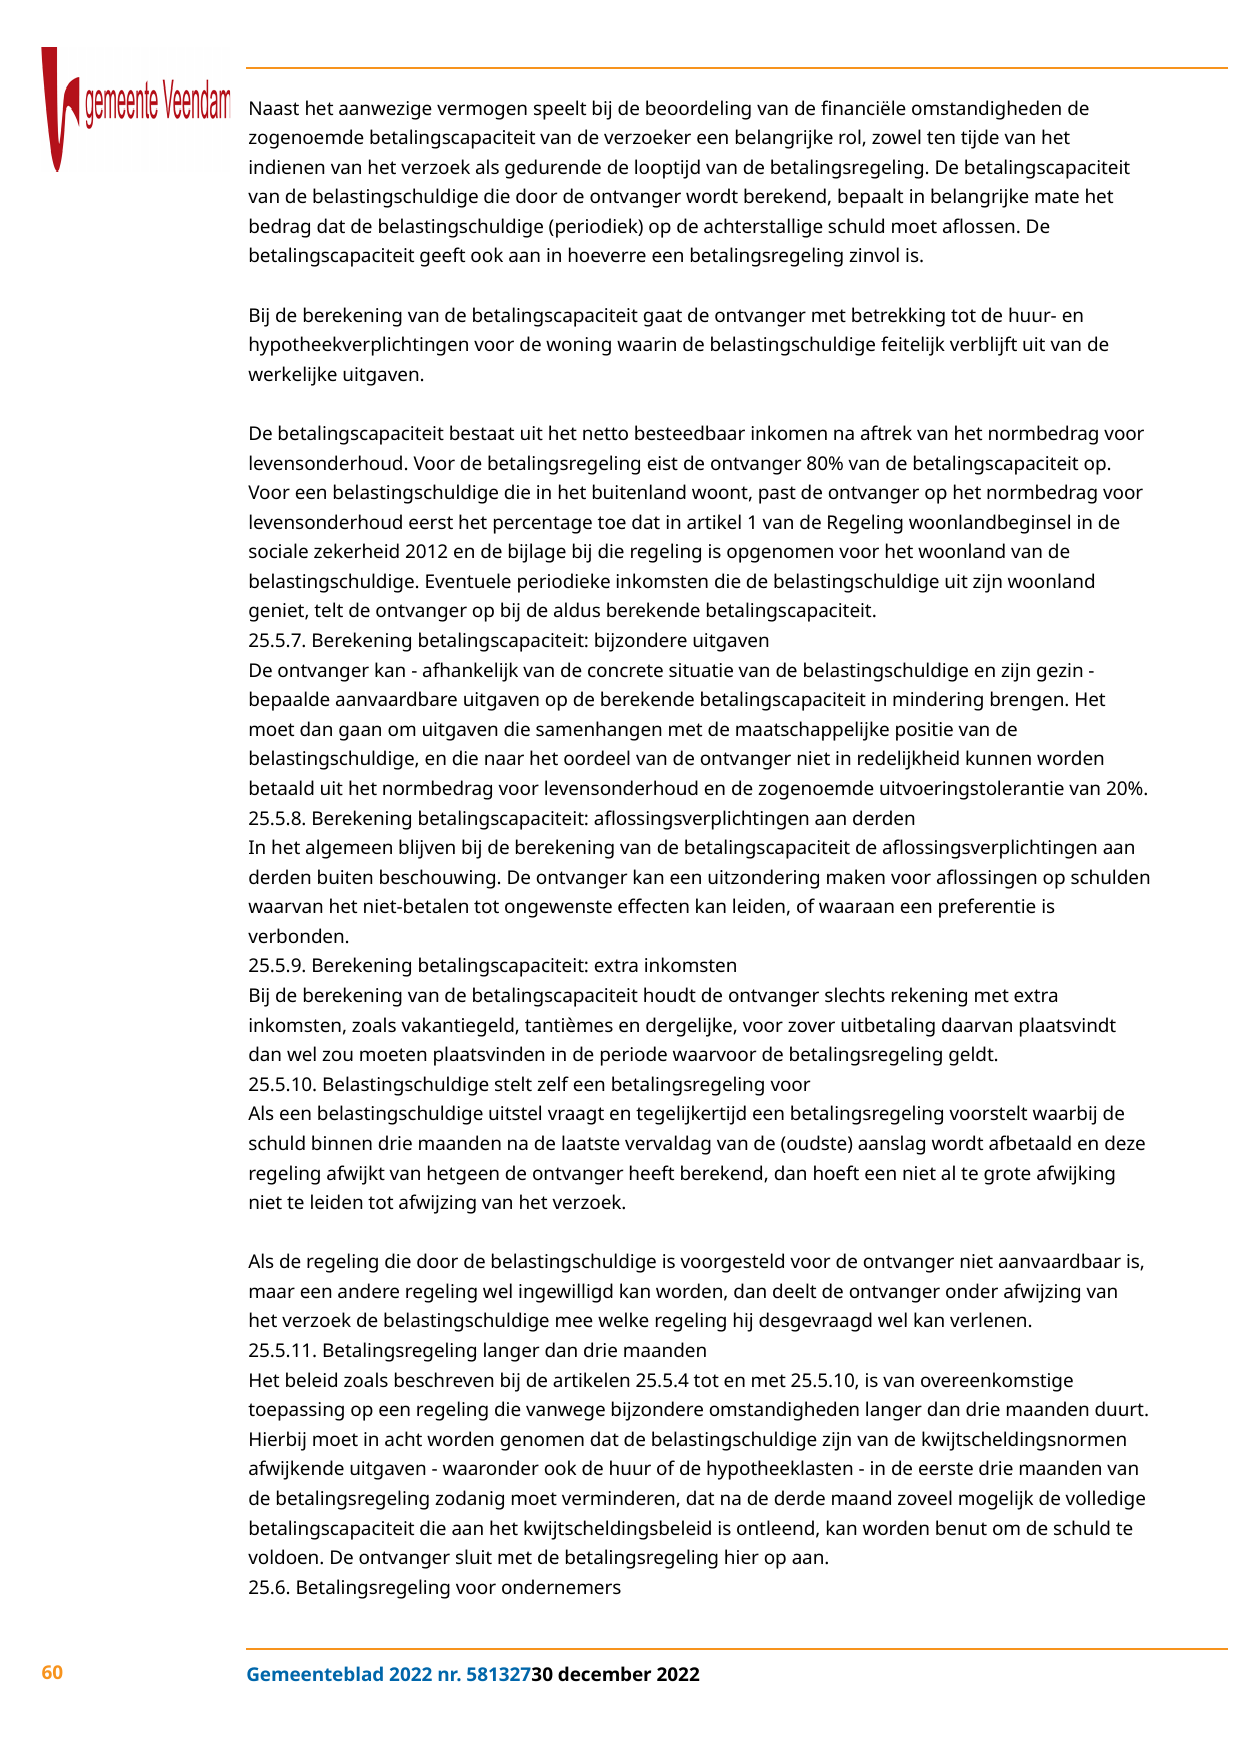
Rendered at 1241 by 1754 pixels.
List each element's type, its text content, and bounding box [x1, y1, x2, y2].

text De betalingscapaciteit bestaat uit het netto besteedbaar inkomen na aftrek van het normbedrag voor levensonderhoud. Voor de betalingsregeling eist de ontvanger 80% van de betalingscapaciteit op. Voor een belastingschuldige die in het buitenland woont, past de ontvanger op het normbedrag voor levensonderhoud eerst het percentage toe dat in artikel 1 van de Regeling woonlandbeginsel in de sociale zekerheid 2012 en de bijlage bij die regeling is opgenomen voor het woonland van de belastingschuldige. Eventuele periodieke inkomsten die de belastingschuldige uit zijn woonland geniet, telt de ontvanger op bij de aldus berekende betalingscapaciteit. [248, 420, 1152, 623]
text 25.6. Betalingsregeling voor ondernemers [248, 1574, 1152, 1600]
text 25.5.11. Betalingsregeling langer dan drie maanden [248, 1337, 1152, 1363]
text 25.5.10. Belastingschuldige stelt zelf een betalingsregeling voor [248, 1071, 1152, 1097]
text In het algemeen blijven bij de berekening van de betalingscapaciteit de aflossingsverplichtingen aan derden buiten beschouwing. De ontvanger kan een uitzondering maken voor aflossingen op schulden waarvan het niet-betalen tot ongewenste effecten kan leiden, of waaraan een preferentie is verbonden. [248, 834, 1152, 949]
text Bij de berekening van de betalingscapaciteit houdt de ontvanger slechts rekening met extra inkomsten, zoals vakantiegeld, tantièmes en dergelijke, voor zover uitbetaling daarvan plaatsvindt dan wel zou moeten plaatsvinden in de periode waarvoor de betalingsregeling geldt. [248, 982, 1152, 1067]
text Bij de berekening van de betalingscapaciteit gaat de ontvanger met betrekking tot de huur- en hypotheekverplichtingen voor de woning waarin de belastingschuldige feitelijk verblijft uit van de werkelijke uitgaven. [248, 302, 1152, 387]
text Als de regeling die door de belastingschuldige is voorgesteld voor de ontvanger niet aanvaardbaar is, maar een andere regeling wel ingewilligd kan worden, dan deelt de ontvanger onder afwijzing van het verzoek de belastingschuldige mee welke regeling hij desgevraagd wel kan verlenen. [248, 1248, 1152, 1333]
text Het beleid zoals beschreven bij de artikelen 25.5.4 tot en met 25.5.10, is van overeenkomstige toepassing op een regeling die vanwege bijzondere omstandigheden langer dan drie maanden duurt. Hierbij moet in acht worden genomen dat de belastingschuldige zijn van de kwijtscheldingsnormen afwijkende uitgaven - waaronder ook de huur of de hypotheeklasten - in de eerste drie maanden van de betalingsregeling zodanig moet verminderen, dat na de derde maand zoveel mogelijk de volledige betalingscapaciteit die aan het kwijtscheldingsbeleid is ontleend, kan worden benut om de schuld te voldoen. De ontvanger sluit met de betalingsregeling hier op aan. [248, 1367, 1152, 1570]
text 25.5.8. Berekening betalingscapaciteit: aflossingsverplichtingen aan derden [248, 805, 1152, 831]
text 25.5.7. Berekening betalingscapaciteit: bijzondere uitgaven [248, 627, 1152, 653]
text 25.5.9. Berekening betalingscapaciteit: extra inkomsten [248, 953, 1152, 978]
text Naast het aanwezige vermogen speelt bij de beoordeling van de financiële omstandigheden de zogenoemde betalingscapaciteit van de verzoeker een belangrijke rol, zowel ten tijde van het indienen van het verzoek als gedurende de looptijd van de betalingsregeling. De betalingscapaciteit van de belastingschuldige die door de ontvanger wordt berekend, bepaalt in belangrijke mate het bedrag dat de belastingschuldige (periodiek) op de achterstallige schuld moet aflossen. De betalingscapaciteit geeft ook aan in hoeverre een betalingsregeling zinvol is. [248, 95, 1152, 268]
text De ontvanger kan - afhankelijk van de concrete situatie van de belastingschuldige en zijn gezin - bepaalde aanvaardbare uitgaven op de berekende betalingscapaciteit in mindering brengen. Het moet dan gaan om uitgaven die samenhangen met de maatschappelijke positie van de belastingschuldige, en die naar het oordeel van de ontvanger niet in redelijkheid kunnen worden betaald uit het normbedrag voor levensonderhoud en de zogenoemde uitvoeringstolerantie van 20%. [248, 657, 1152, 801]
text Als een belastingschuldige uitstel vraagt en tegelijkertijd een betalingsregeling voorstelt waarbij de schuld binnen drie maanden na de laatste vervaldag van de (oudste) aanslag wordt afbetaald en deze regeling afwijkt van hetgeen de ontvanger heeft berekend, dan hoeft een niet al te grote afwijking niet te leiden tot afwijzing van het verzoek. [248, 1101, 1152, 1215]
picture [41, 47, 231, 172]
